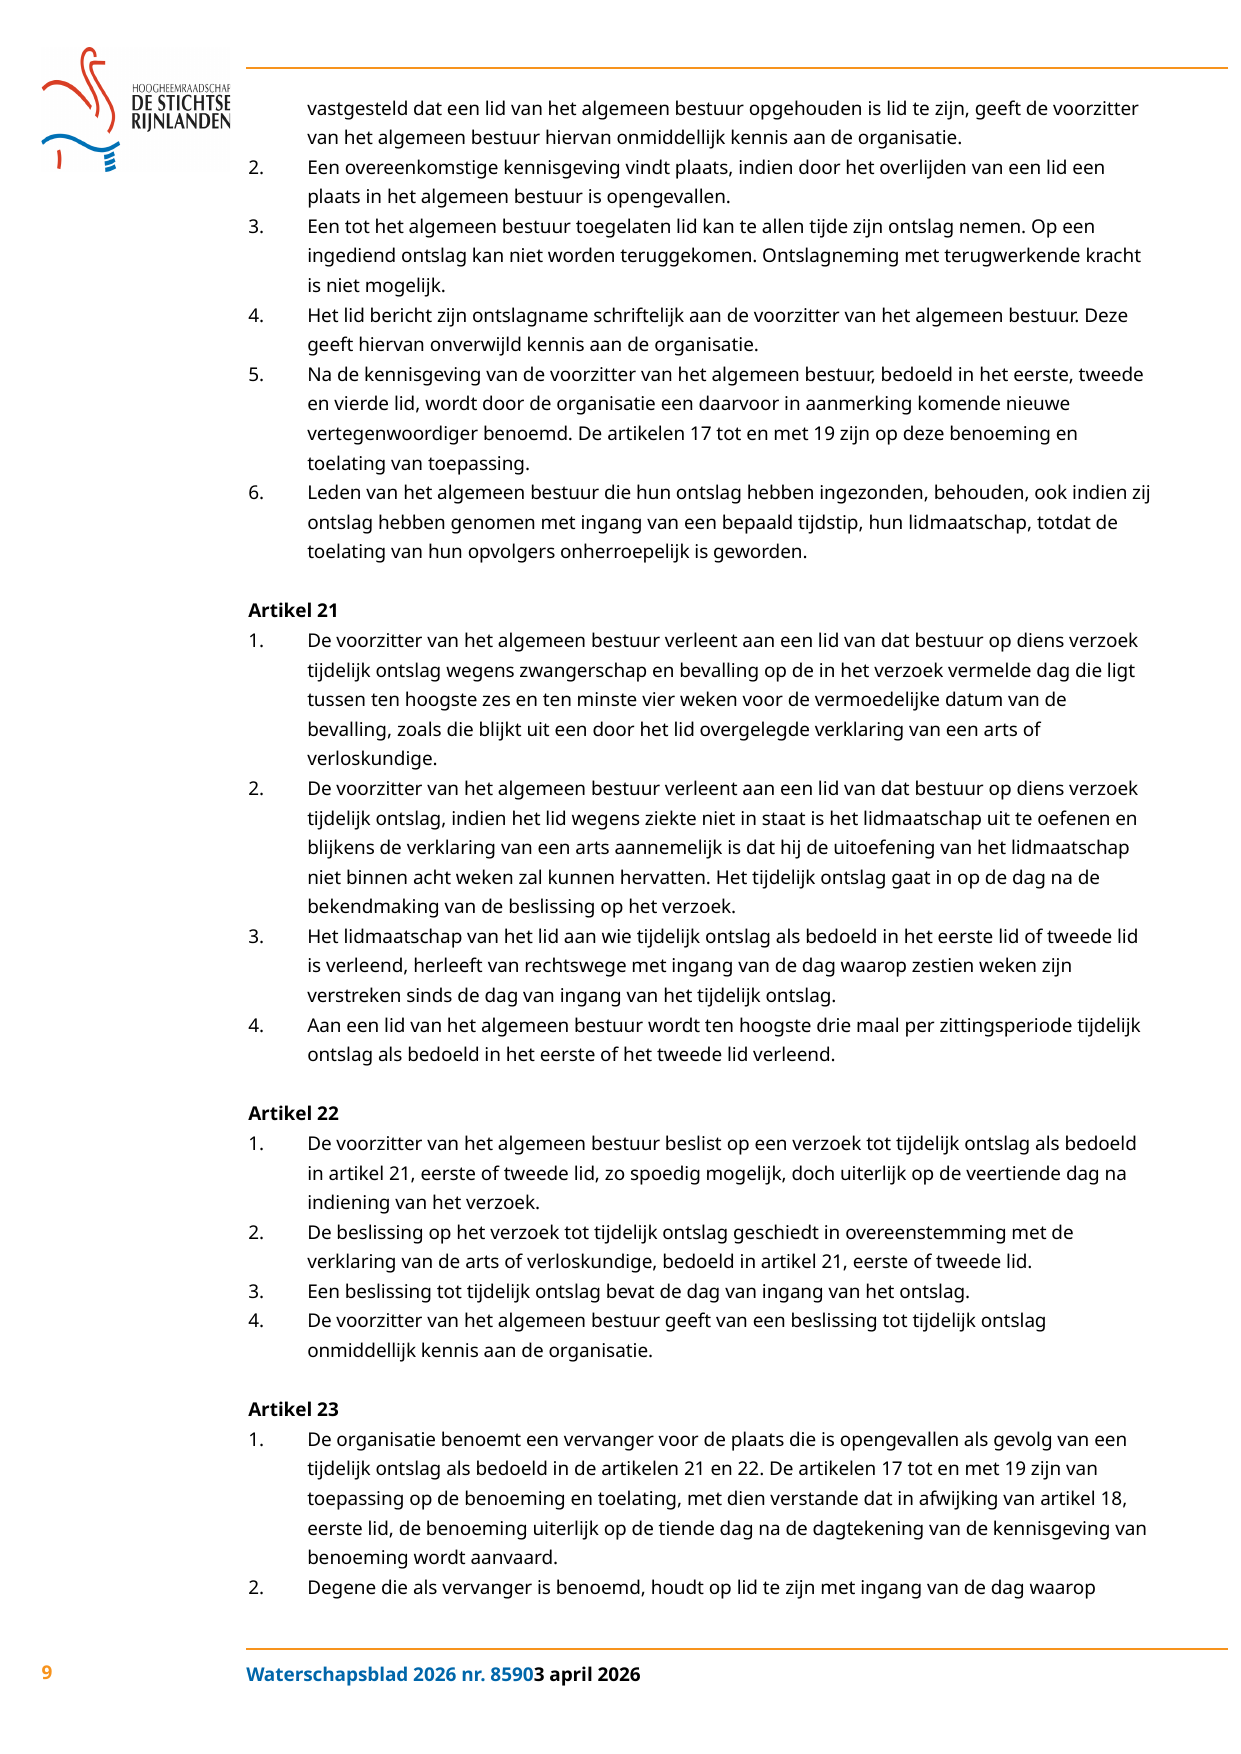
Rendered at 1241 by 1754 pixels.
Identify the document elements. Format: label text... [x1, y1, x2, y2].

list Een beslissing tot tijdelijk ontslag bevat de dag van ingang van het ontslag. [248, 1278, 1152, 1304]
list De voorzitter van het algemeen bestuur beslist op een verzoek tot tijdelijk ontslag als bedoeld in artikel 21, eerste of tweede lid, zo spoedig mogelijk, doch uiterlijk op de veertiende dag na indiening van het verzoek. [248, 1130, 1152, 1215]
list Degene die als vervanger is benoemd, houdt op lid te zijn met ingang van de dag waarop [248, 1574, 1152, 1600]
list Het lidmaatschap van het lid aan wie tijdelijk ontslag als bedoeld in het eerste lid of tweede lid is verleend, herleeft van rechtswege met ingang van de dag waarop zestien weken zijn verstreken sinds de dag van ingang van het tijdelijk ontslag. [248, 923, 1152, 1008]
text Artikel 21 [248, 598, 1152, 623]
list Leden van het algemeen bestuur die hun ontslag hebben ingezonden, behouden, ook indien zij ontslag hebben genomen met ingang van een bepaald tijdstip, hun lidmaatschap, totdat de toelating van hun opvolgers onherroepelijk is geworden. [248, 479, 1152, 564]
list Het lid bericht zijn ontslagname schriftelijk aan de voorzitter van het algemeen bestuur. Deze geeft hiervan onverwijld kennis aan de organisatie. [248, 302, 1152, 357]
list Een tot het algemeen bestuur toegelaten lid kan te allen tijde zijn ontslag nemen. Op een ingediend ontslag kan niet worden teruggekomen. Ontslagneming met terugwerkende kracht is niet mogelijk. [248, 213, 1152, 298]
list vastgesteld dat een lid van het algemeen bestuur opgehouden is lid te zijn, geeft de voorzitter van het algemeen bestuur hiervan onmiddellijk kennis aan de organisatie. [248, 95, 1152, 150]
list Een overeenkomstige kennisgeving vindt plaats, indien door het overlijden van een lid een plaats in het algemeen bestuur is opengevallen. [248, 154, 1152, 209]
list Na de kennisgeving van de voorzitter van het algemeen bestuur, bedoeld in het eerste, tweede en vierde lid, wordt door de organisatie een daarvoor in aanmerking komende nieuwe vertegenwoordiger benoemd. De artikelen 17 tot en met 19 zijn op deze benoeming en toelating van toepassing. [248, 361, 1152, 476]
picture [41, 47, 231, 172]
list De voorzitter van het algemeen bestuur verleent aan een lid van dat bestuur op diens verzoek tijdelijk ontslag wegens zwangerschap en bevalling op de in het verzoek vermelde dag die ligt tussen ten hoogste zes en ten minste vier weken voor de vermoedelijke datum van de bevalling, zoals die blijkt uit een door het lid overgelegde verklaring van een arts of verloskundige. [248, 627, 1152, 771]
list De organisatie benoemt een vervanger voor de plaats die is opengevallen als gevolg van een tijdelijk ontslag als bedoeld in de artikelen 21 en 22. De artikelen 17 tot en met 19 zijn van toepassing op de benoeming en toelating, met dien verstande dat in afwijking van artikel 18, eerste lid, de benoeming uiterlijk op de tiende dag na de dagtekening van de kennisgeving van benoeming wordt aanvaard. [248, 1426, 1152, 1570]
text Artikel 23 [248, 1396, 1152, 1422]
list Aan een lid van het algemeen bestuur wordt ten hoogste drie maal per zittingsperiode tijdelijk ontslag als bedoeld in het eerste of het tweede lid verleend. [248, 1012, 1152, 1067]
list De beslissing op het verzoek tot tijdelijk ontslag geschiedt in overeenstemming met de verklaring van de arts of verloskundige, bedoeld in artikel 21, eerste of tweede lid. [248, 1219, 1152, 1274]
list De voorzitter van het algemeen bestuur verleent aan een lid van dat bestuur op diens verzoek tijdelijk ontslag, indien het lid wegens ziekte niet in staat is het lidmaatschap uit te oefenen en blijkens de verklaring van een arts aannemelijk is dat hij de uitoefening van het lidmaatschap niet binnen acht weken zal kunnen hervatten. Het tijdelijk ontslag gaat in op de dag na de bekendmaking van de beslissing op het verzoek. [248, 775, 1152, 919]
list De voorzitter van het algemeen bestuur geeft van een beslissing tot tijdelijk ontslag onmiddellijk kennis aan de organisatie. [248, 1308, 1152, 1363]
text Artikel 22 [248, 1101, 1152, 1126]
